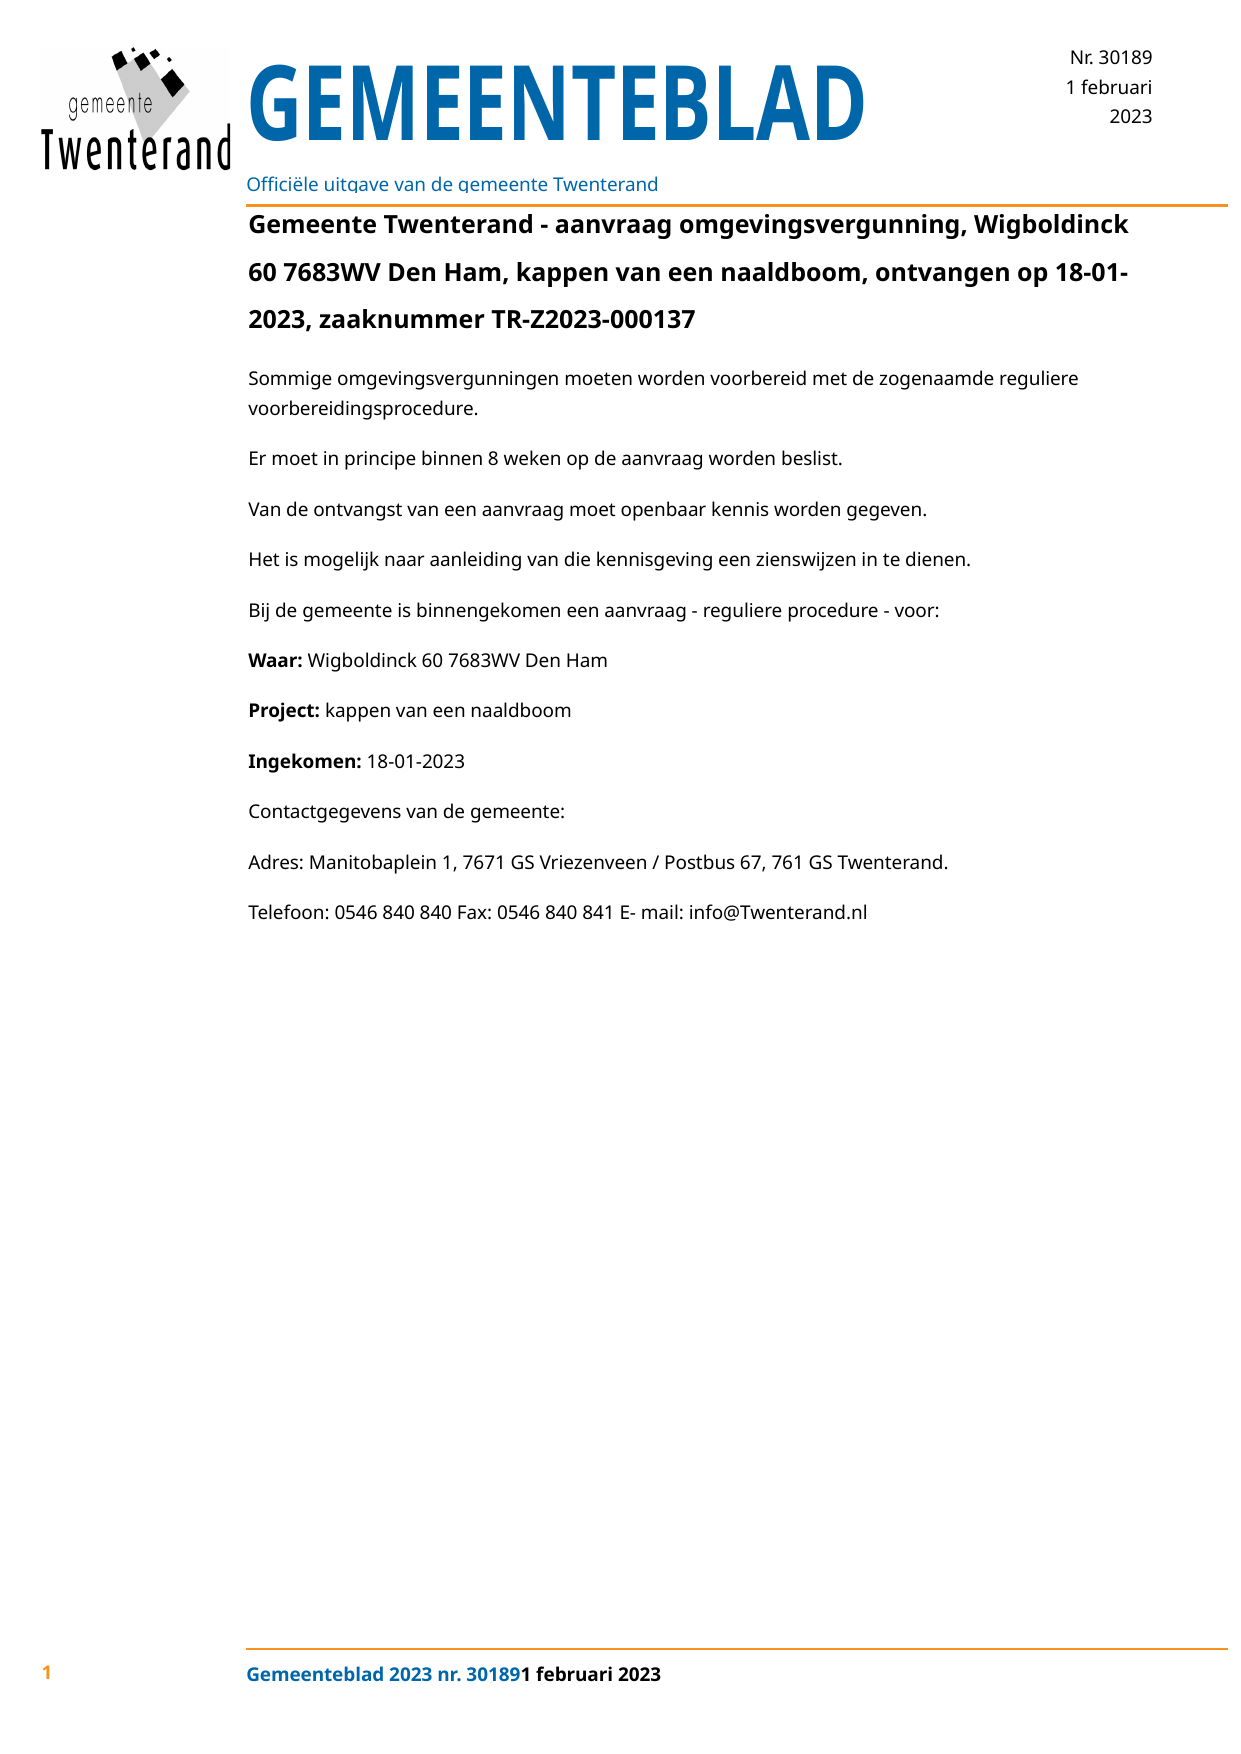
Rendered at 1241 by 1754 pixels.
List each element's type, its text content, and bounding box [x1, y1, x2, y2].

text Gemeente Twenterand - aanvraag omgevingsvergunning, Wigboldinck 60 7683WV Den Ham, kappen van een naaldboom, ontvangen op 18-01-2023, zaaknummer TR-Z2023-000137 [248, 207, 1152, 336]
text Het is mogelijk naar aanleiding van die kennisgeving een zienswijzen in te dienen. [248, 546, 1152, 572]
text Ingekomen: 18-01-2023 [248, 748, 1152, 774]
text Van de ontvangst van een aanvraag moet openbaar kennis worden gegeven. [248, 496, 1152, 522]
text Contactgegevens van de gemeente: [248, 798, 1152, 824]
text Sommige omgevingsvergunningen moeten worden voorbereid met de zogenaamde reguliere voorbereidingsprocedure. [248, 366, 1152, 421]
picture [41, 47, 231, 172]
text Er moet in principe binnen 8 weken op de aanvraag worden beslist. [248, 446, 1152, 471]
text Adres: Manitobaplein 1, 7671 GS Vriezenveen / Postbus 67, 761 GS Twenterand. [248, 849, 1152, 874]
text Project: kappen van een naaldboom [248, 698, 1152, 723]
text Telefoon: 0546 840 840 Fax: 0546 840 841 E- mail: info@Twenterand.nl [248, 899, 1152, 925]
text Waar: Wigboldinck 60 7683WV Den Ham [248, 647, 1152, 673]
text Bij de gemeente is binnengekomen een aanvraag - reguliere procedure - voor: [248, 597, 1152, 622]
